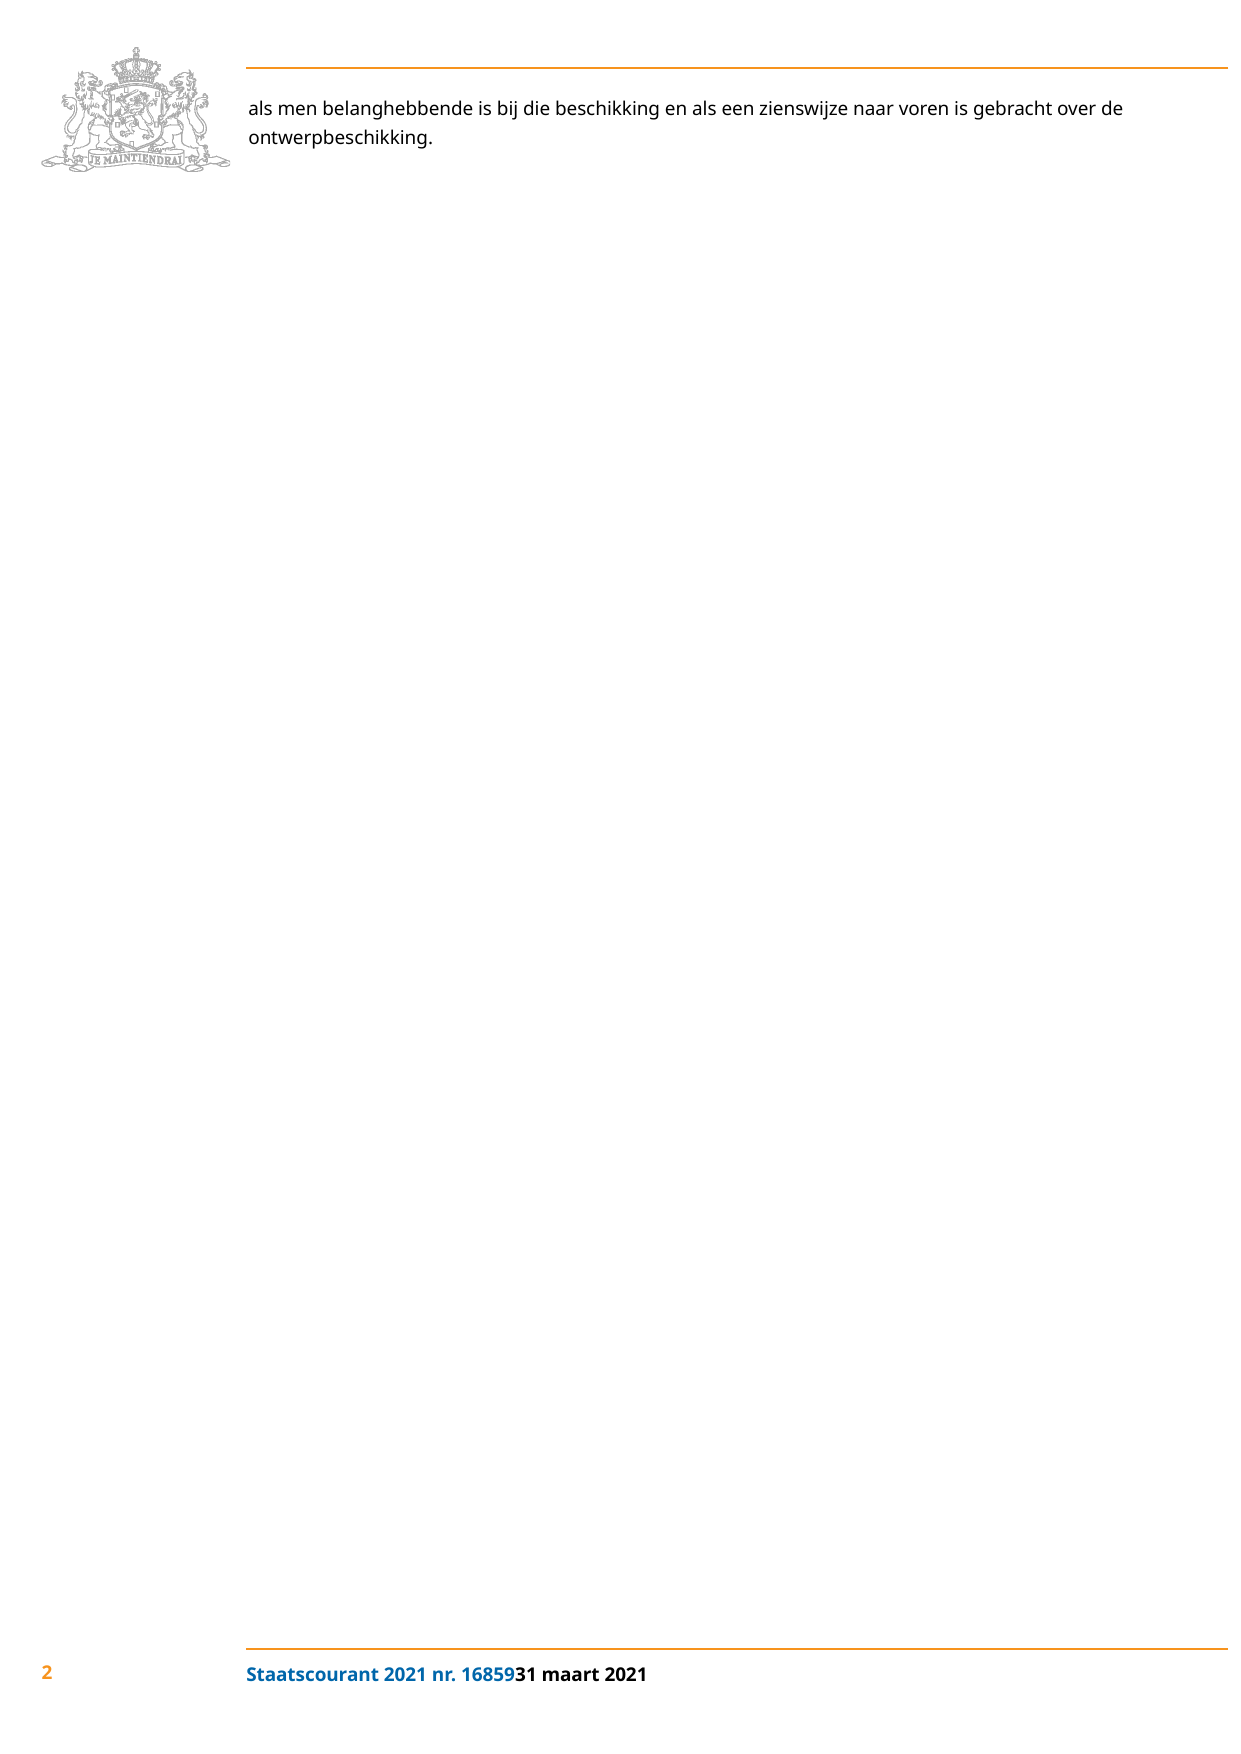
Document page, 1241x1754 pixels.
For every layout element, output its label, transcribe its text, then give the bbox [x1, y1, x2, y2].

text als men belanghebbende is bij die beschikking en als een zienswijze naar voren is gebracht over de ontwerpbeschikking. [248, 95, 1152, 150]
picture [41, 47, 231, 172]
